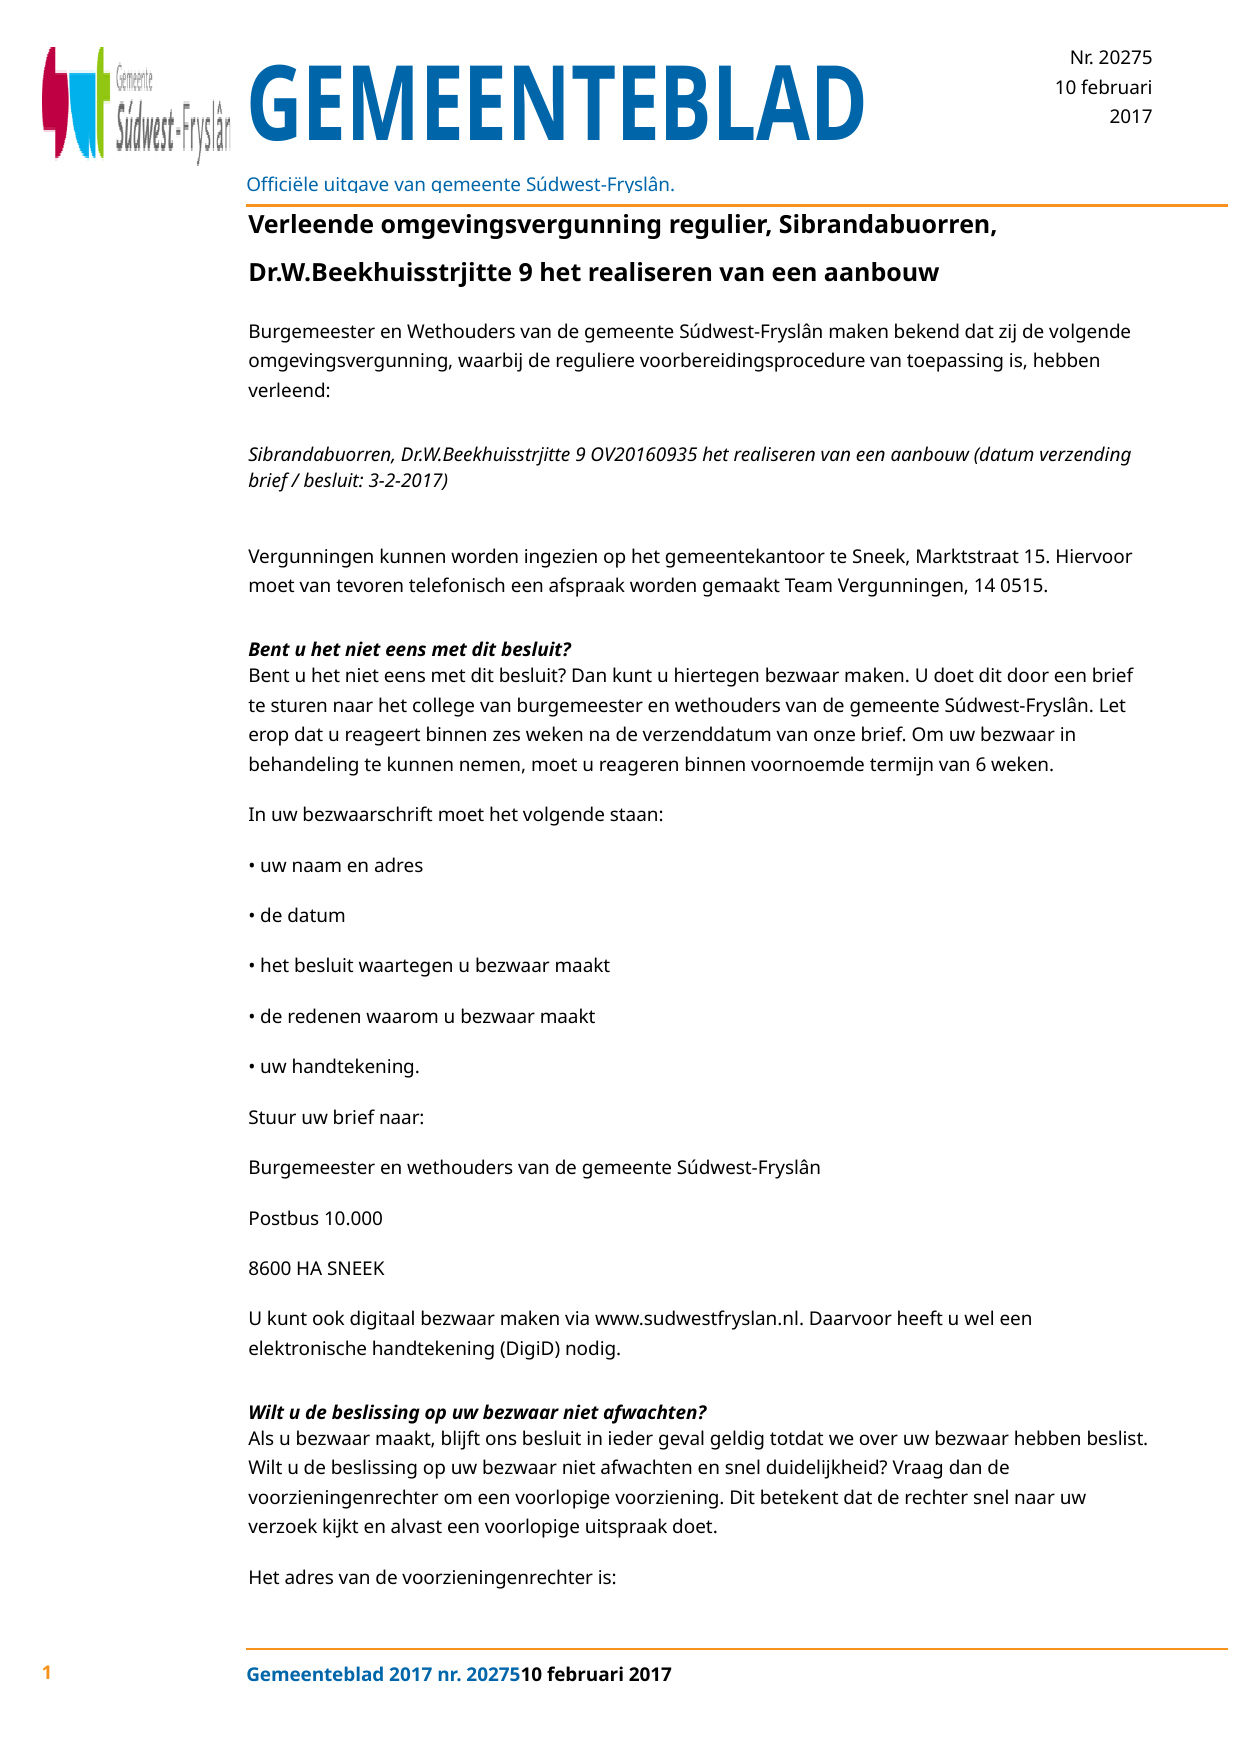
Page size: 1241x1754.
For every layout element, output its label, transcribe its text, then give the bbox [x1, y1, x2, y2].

text 8600 HA SNEEK [248, 1255, 1152, 1281]
text • het besluit waartegen u bezwaar maakt [248, 953, 1152, 978]
text Het adres van de voorzieningenrechter is: [248, 1564, 1152, 1590]
picture [41, 47, 231, 172]
text Burgemeester en Wethouders van de gemeente Súdwest-Fryslân maken bekend dat zij de volgende omgevingsvergunning, waarbij de reguliere voorbereidingsprocedure van toepassing is, hebben verleend: [248, 318, 1152, 403]
text Verleende omgevingsvergunning regulier, Sibrandabuorren, Dr.W.Beekhuisstrjitte 9 het realiseren van een aanbouw [248, 207, 1152, 288]
text Als u bezwaar maakt, blijft ons besluit in ieder geval geldig totdat we over uw bezwaar hebben beslist. Wilt u de beslissing op uw bezwaar niet afwachten en snel duidelijkheid? Vraag dan de voorzieningenrechter om een voorlopige voorziening. Dit betekent dat de rechter snel naar uw verzoek kijkt en alvast een voorlopige uitspraak doet. [248, 1425, 1152, 1539]
text Bent u het niet eens met dit besluit? Dan kunt u hiertegen bezwaar maken. U doet dit door een brief te sturen naar het college van burgemeester en wethouders van de gemeente Súdwest-Fryslân. Let erop dat u reageert binnen zes weken na de verzenddatum van onze brief. Om uw bezwaar in behandeling te kunnen nemen, moet u reageren binnen voornoemde termijn van 6 weken. [248, 662, 1152, 777]
text Burgemeester en wethouders van de gemeente Súdwest-Fryslân [248, 1154, 1152, 1180]
text • uw handtekening. [248, 1053, 1152, 1079]
text Bent u het niet eens met dit besluit? [248, 636, 1152, 662]
text • de redenen waarom u bezwaar maakt [248, 1003, 1152, 1029]
text • de datum [248, 902, 1152, 928]
text Sibrandabuorren, Dr.W.Beekhuisstrjitte 9 OV20160935 het realiseren van een aanbouw (datum verzending brief / besluit: 3-2-2017) [248, 441, 1152, 492]
text U kunt ook digitaal bezwaar maken via www.sudwestfryslan.nl. Daarvoor heeft u wel een elektronische handtekening (DigiD) nodig. [248, 1306, 1152, 1361]
text Stuur uw brief naar: [248, 1104, 1152, 1129]
text In uw bezwaarschrift moet het volgende staan: [248, 801, 1152, 827]
text Postbus 10.000 [248, 1205, 1152, 1230]
text • uw naam en adres [248, 852, 1152, 877]
text Wilt u de beslissing op uw bezwaar niet afwachten? [248, 1399, 1152, 1425]
text Vergunningen kunnen worden ingezien op het gemeentekantoor te Sneek, Marktstraat 15. Hiervoor moet van tevoren telefonisch een afspraak worden gemaakt Team Vergunningen, 14 0515. [248, 543, 1152, 598]
